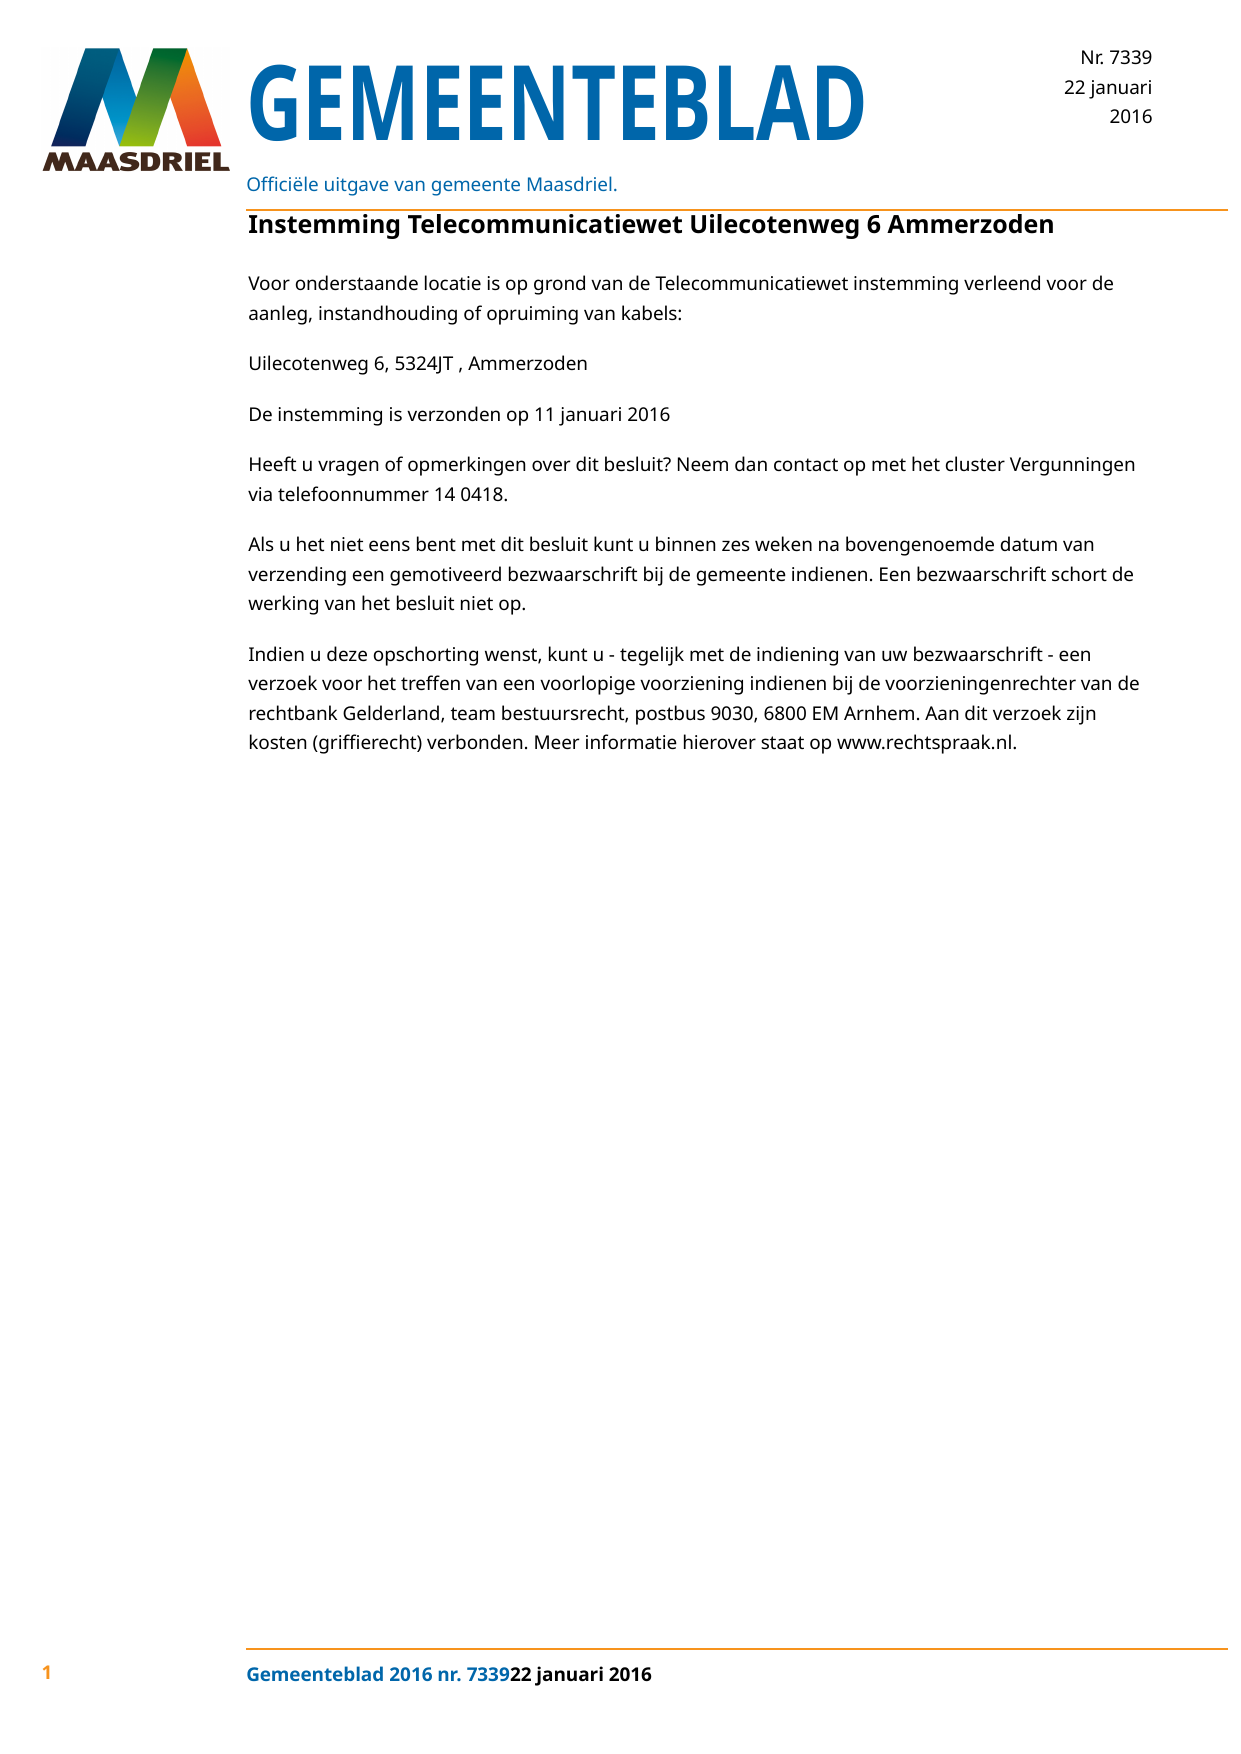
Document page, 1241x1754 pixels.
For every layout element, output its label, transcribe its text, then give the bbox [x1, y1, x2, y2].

text Als u het niet eens bent met dit besluit kunt u binnen zes weken na bovengenoemde datum van verzending een gemotiveerd bezwaarschrift bij de gemeente indienen. Een bezwaarschrift schort de werking van het besluit niet op. [248, 531, 1152, 616]
text Uilecotenweg 6, 5324JT , Ammerzoden [248, 350, 1152, 376]
text Voor onderstaande locatie is op grond van de Telecommunicatiewet instemming verleend voor de aanleg, instandhouding of opruiming van kabels: [248, 270, 1152, 326]
picture [41, 47, 231, 172]
text Heeft u vragen of opmerkingen over dit besluit? Neem dan contact op met het cluster Vergunningen via telefoonnummer 14 0418. [248, 451, 1152, 506]
text Instemming Telecommunicatiewet Uilecotenweg 6 Ammerzoden [248, 211, 1152, 241]
text Indien u deze opschorting wenst, kunt u - tegelijk met de indiening van uw bezwaarschrift - een verzoek voor het treffen van een voorlopige voorziening indienen bij de voorzieningenrechter van de rechtbank Gelderland, team bestuursrecht, postbus 9030, 6800 EM Arnhem. Aan dit verzoek zijn kosten (griffierecht) verbonden. Meer informatie hierover staat op www.rechtspraak.nl. [248, 641, 1152, 755]
text De instemming is verzonden op 11 januari 2016 [248, 401, 1152, 426]
